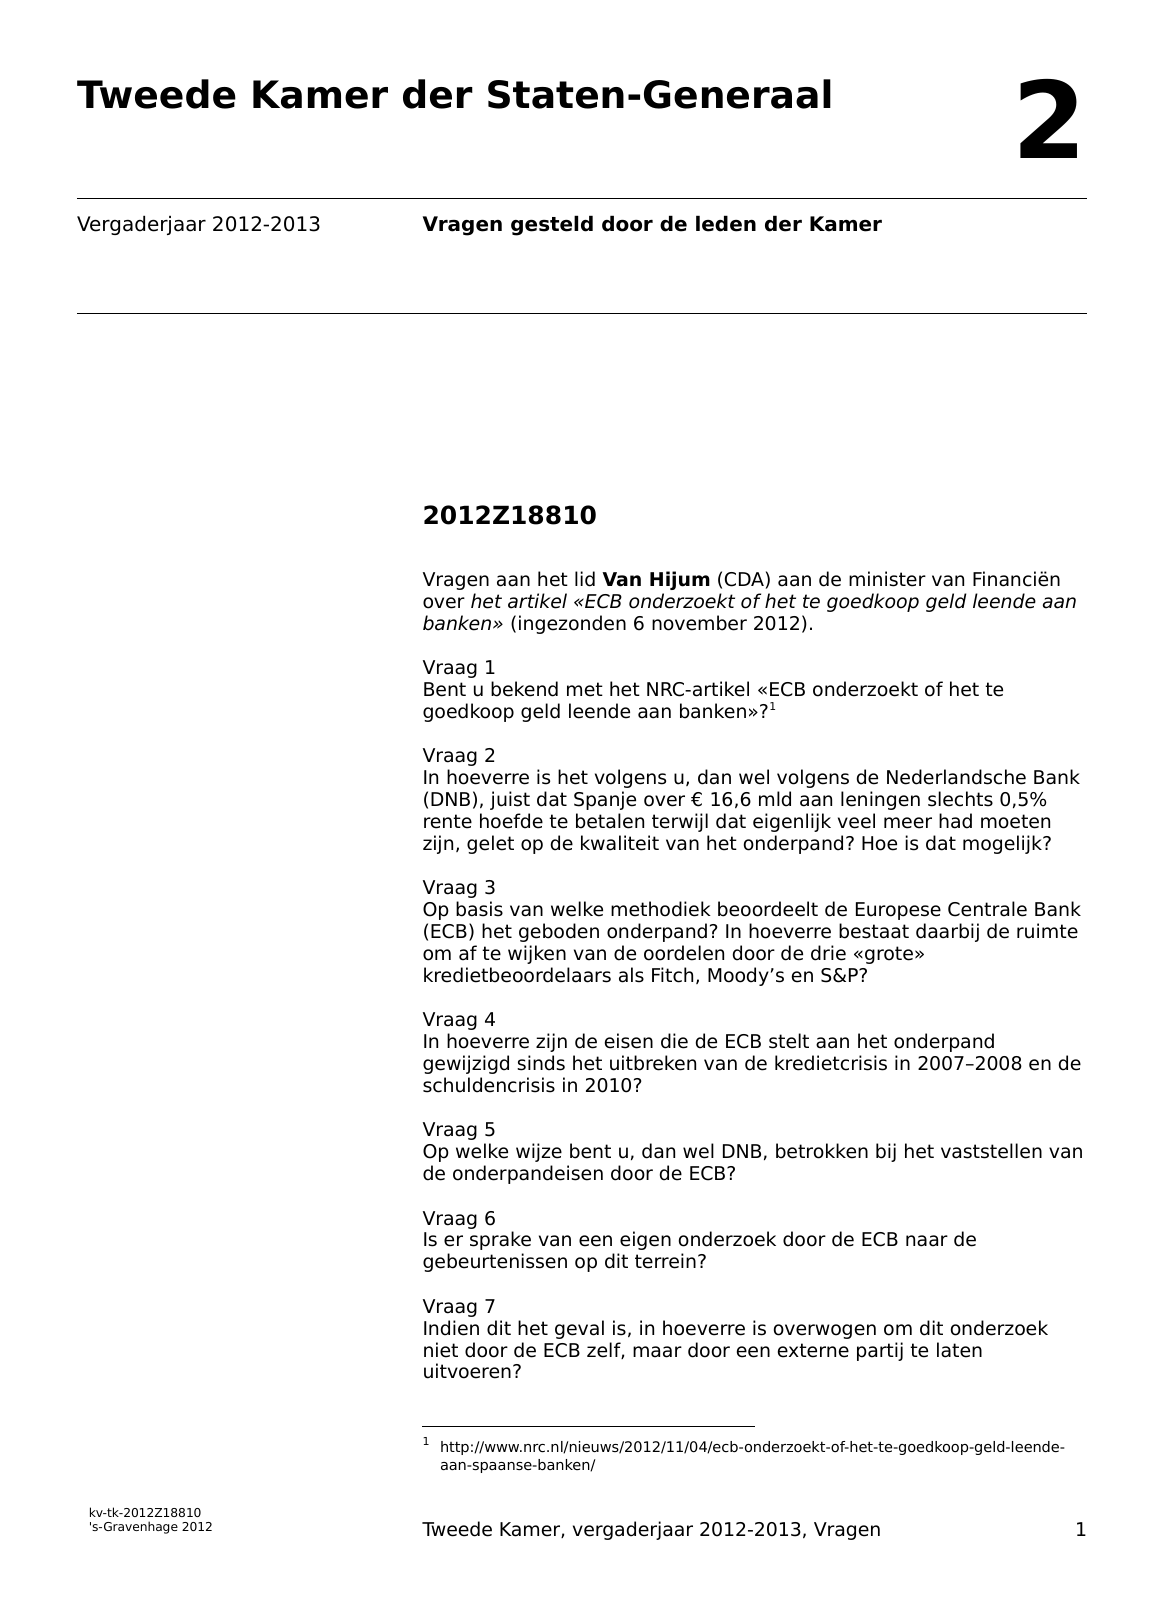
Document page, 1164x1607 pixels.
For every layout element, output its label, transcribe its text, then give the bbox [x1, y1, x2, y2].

text Vraag 1 [422, 657, 1087, 679]
text Bent u bekend met het NRC-artikel «ECB onderzoekt of het te goedkoop geld leende aan banken»? [422, 679, 1087, 723]
table_cell Vergaderjaar 2012-2013 [77, 199, 422, 313]
text Vragen aan het lid Van Hijum (CDA) aan de minister van Financiën over het artikel «ECB onderzoekt of het te goedkoop geld leende aan banken» (ingezonden 6 november 2012). [422, 569, 1087, 635]
text Op welke wijze bent u, dan wel DNB, betrokken bij het vaststellen van de onderpandeisen door de ECB? [422, 1141, 1087, 1185]
text kv-tk-2012Z18810 [88, 1506, 323, 1520]
text In hoeverre zijn de eisen die de ECB stelt aan het onderpand gewijzigd sinds het uitbreken van de kredietcrisis in 2007–2008 en de schuldencrisis in 2010? [422, 1031, 1087, 1097]
text Vraag 4 [422, 1009, 1087, 1031]
text Vraag 6 [422, 1207, 1087, 1229]
text Vraag 5 [422, 1119, 1087, 1141]
text Vraag 7 [422, 1296, 1087, 1317]
text http://www.nrc.nl/nieuws/2012/11/04/ecb-onderzoekt-of-het-te-goedkoop-geld-leende-aan-spaanse-banken/ [422, 1435, 1087, 1474]
text 2012Z18810 [422, 501, 1087, 531]
text 's-Gravenhage 2012 [88, 1520, 323, 1534]
text Vraag 2 [422, 745, 1087, 767]
text Indien dit het geval is, in hoeverre is overwogen om dit onderzoek niet door de ECB zelf, maar door een externe partij te laten uitvoeren? [422, 1317, 1087, 1383]
table_cell Vragen gesteld door de leden der Kamer [422, 199, 1087, 313]
text Op basis van welke methodiek beoordeelt de Europese Centrale Bank (ECB) het geboden onderpand? In hoeverre bestaat daarbij de ruimte om af te wijken van de oordelen door de drie «grote» kredietbeoordelaars als Fitch, Moody’s en S&P? [422, 899, 1087, 987]
text Vraag 3 [422, 877, 1087, 899]
table_header Tweede Kamer der Staten-Generaal [77, 59, 886, 198]
text In hoeverre is het volgens u, dan wel volgens de Nederlandsche Bank (DNB), juist dat Spanje over € 16,6 mld aan leningen slechts 0,5% rente hoefde te betalen terwijl dat eigenlijk veel meer had moeten zijn, gelet op de kwaliteit van het onderpand? Hoe is dat mogelijk? [422, 767, 1087, 855]
text Is er sprake van een eigen onderzoek door de ECB naar de gebeurtenissen op dit terrein? [422, 1229, 1087, 1273]
table_header 2 [886, 59, 1087, 198]
